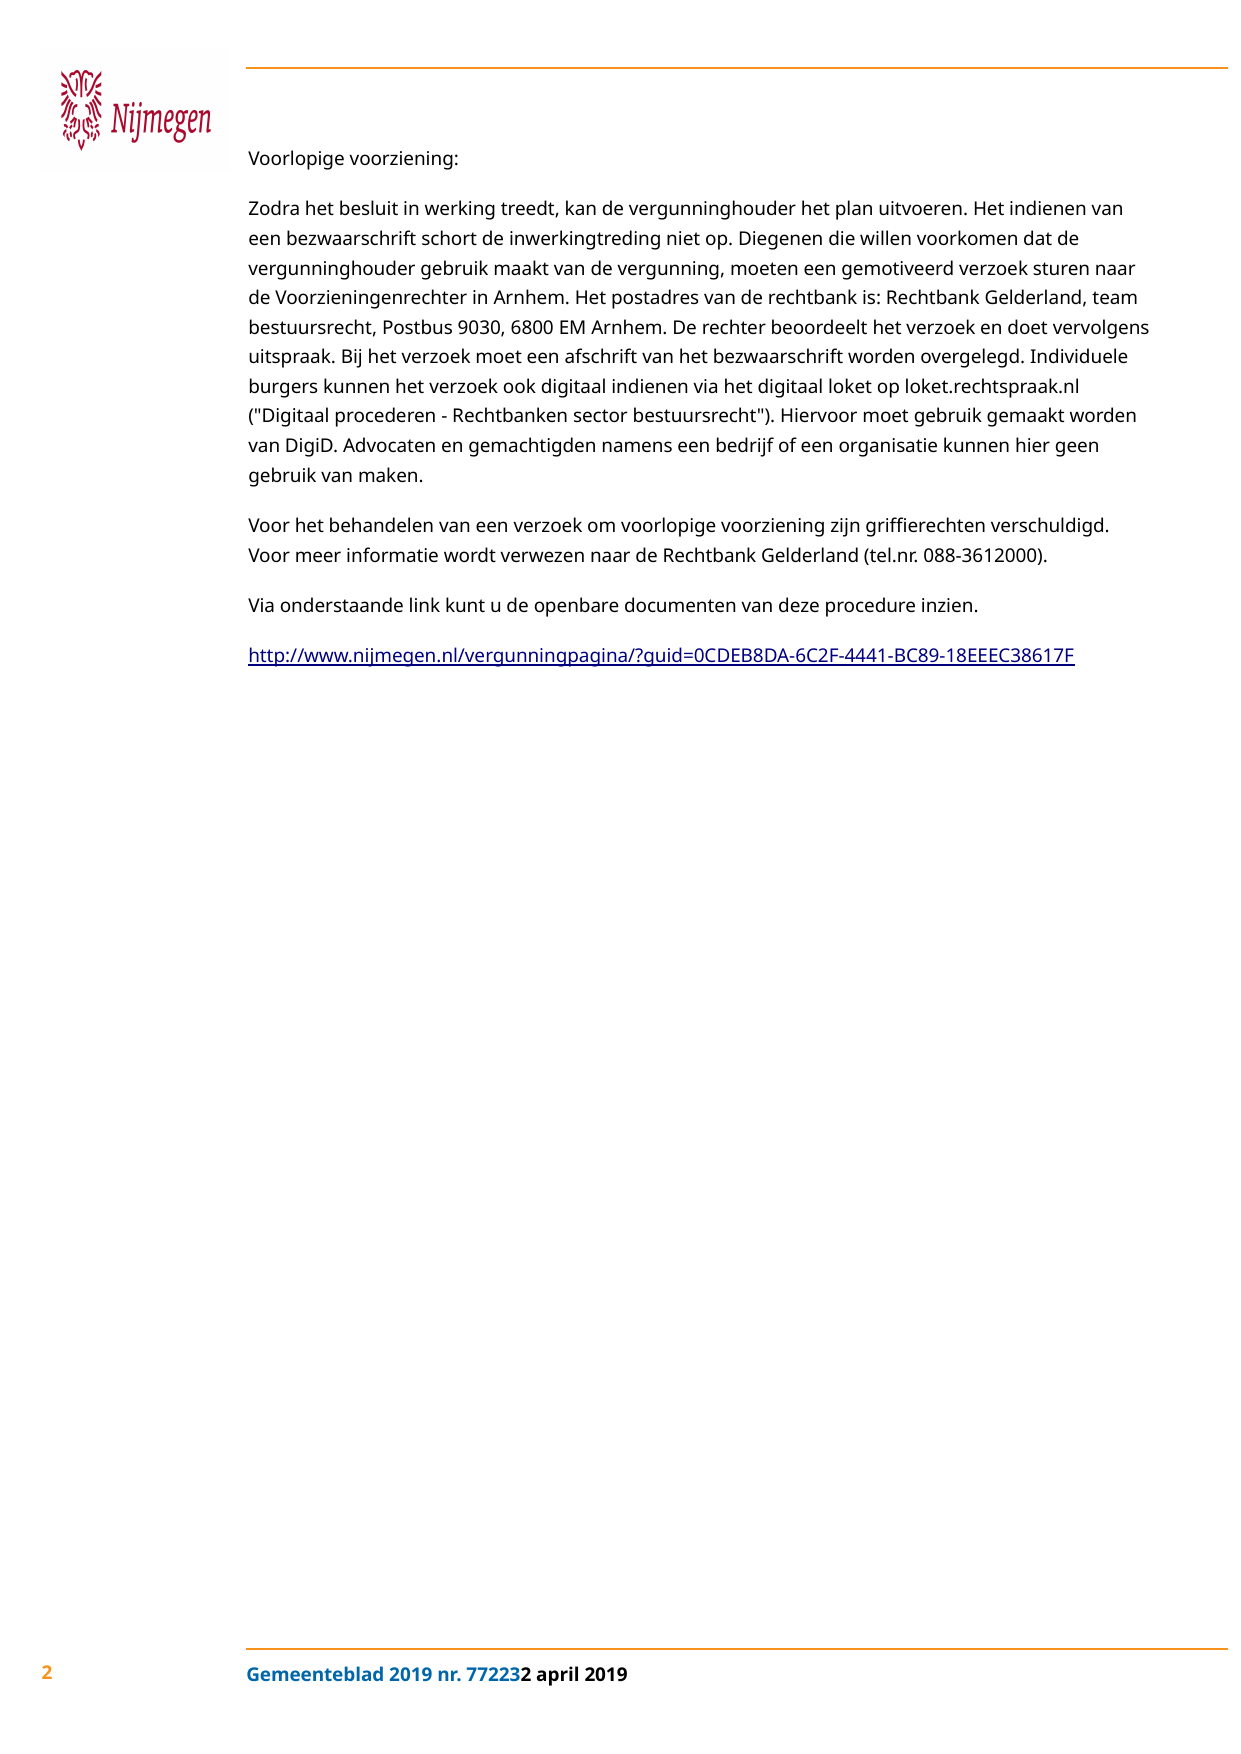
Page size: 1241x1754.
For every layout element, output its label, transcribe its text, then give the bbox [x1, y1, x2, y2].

text Voor het behandelen van een verzoek om voorlopige voorziening zijn griffierechten verschuldigd. Voor meer informatie wordt verwezen naar de Rechtbank Gelderland (tel.nr. 088-3612000). [248, 512, 1152, 568]
picture [41, 47, 231, 172]
text Via onderstaande link kunt u de openbare documenten van deze procedure inzien. [248, 592, 1152, 618]
text Voorlopige voorziening: [248, 145, 1152, 171]
text Zodra het besluit in werking treedt, kan de vergunninghouder het plan uitvoeren. Het indienen van een bezwaarschrift schort de inwerkingtreding niet op. Diegenen die willen voorkomen dat de vergunninghouder gebruik maakt van de vergunning, moeten een gemotiveerd verzoek sturen naar de Voorzieningenrechter in Arnhem. Het postadres van de rechtbank is: Rechtbank Gelderland, team bestuursrecht, Postbus 9030, 6800 EM Arnhem. De rechter beoordeelt het verzoek en doet vervolgens uitspraak. Bij het verzoek moet een afschrift van het bezwaarschrift worden overgelegd. Individuele burgers kunnen het verzoek ook digitaal indienen via het digitaal loket op loket.rechtspraak.nl ("Digitaal procederen - Rechtbanken sector bestuursrecht"). Hiervoor moet gebruik gemaakt worden van DigiD. Advocaten en gemachtigden namens een bedrijf of een organisatie kunnen hier geen gebruik van maken. [248, 196, 1152, 488]
text http://www.nijmegen.nl/vergunningpagina/?guid=0CDEB8DA-6C2F-4441-BC89-18EEEC38617F [248, 643, 1152, 668]
